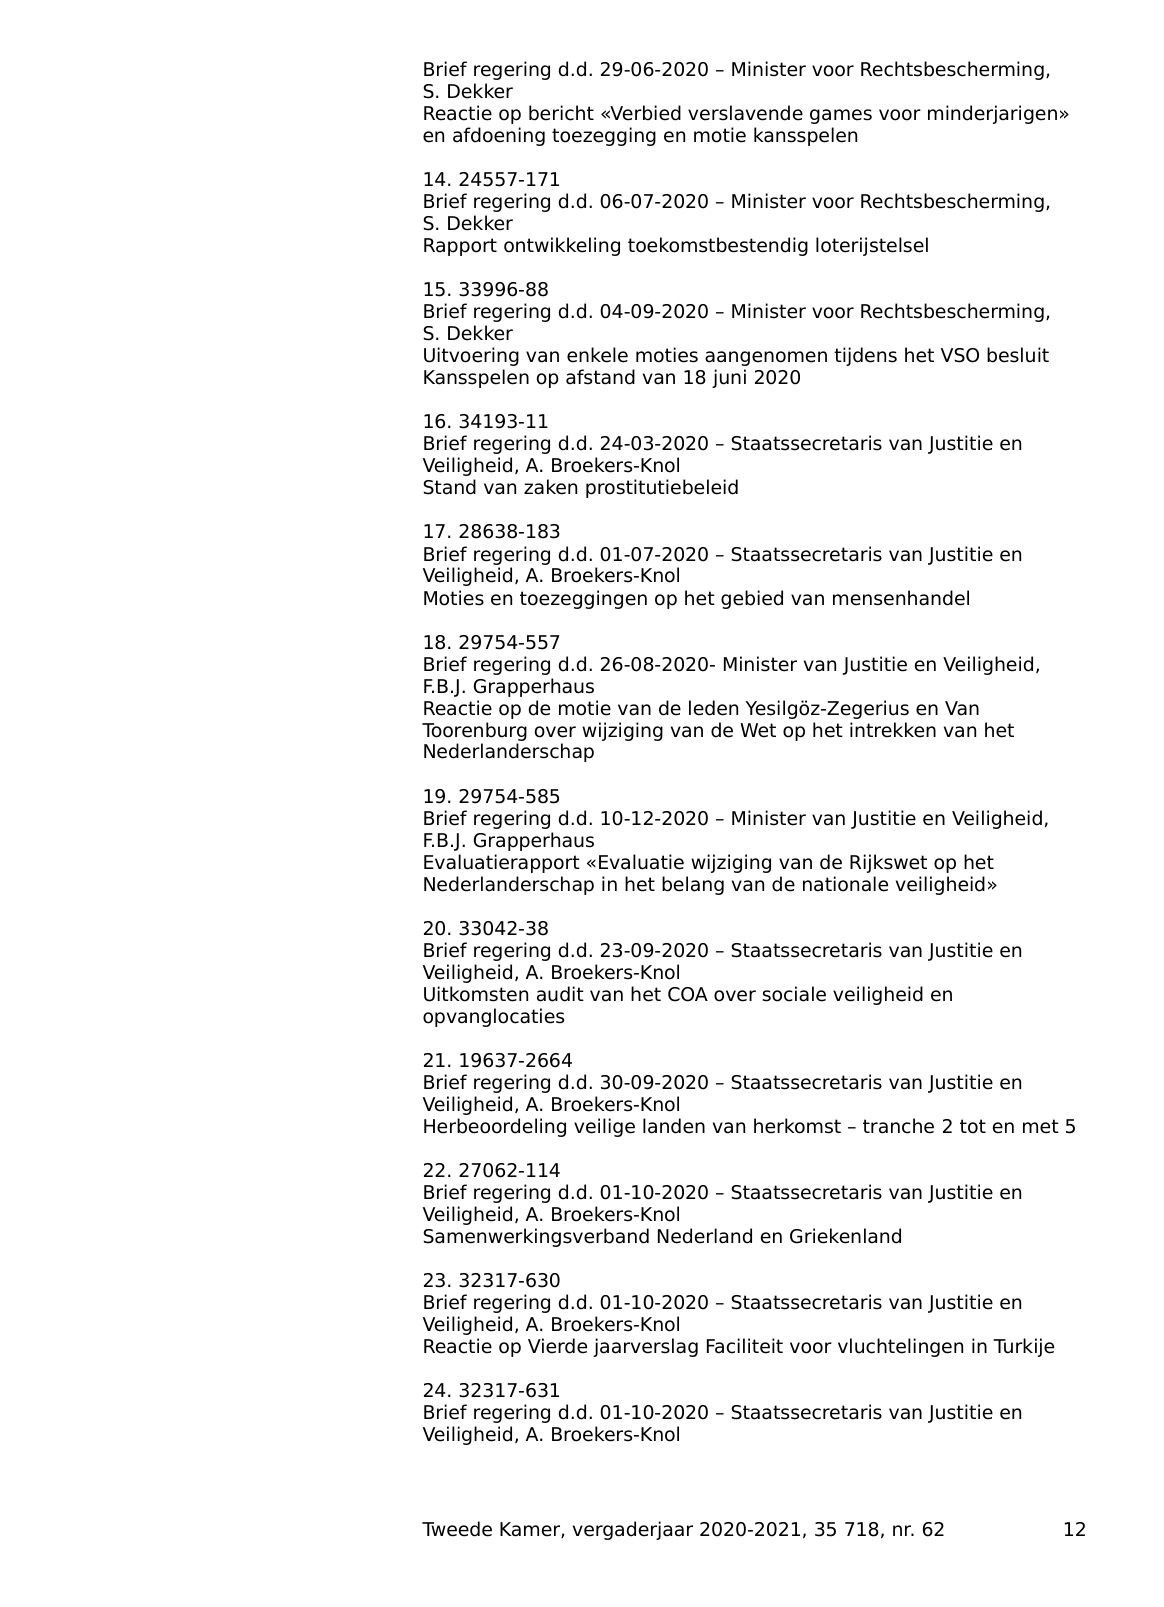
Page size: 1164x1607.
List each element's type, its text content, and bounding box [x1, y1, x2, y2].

text Brief regering d.d. 01-10-2020 – Staatssecretaris van Justitie en Veiligheid, A. Broekers-Knol [422, 1402, 1087, 1446]
text Brief regering d.d. 24-03-2020 – Staatssecretaris van Justitie en Veiligheid, A. Broekers-Knol [422, 433, 1087, 477]
text 24. 32317-631 [422, 1380, 1087, 1402]
text 17. 28638-183 [422, 521, 1087, 543]
text 14. 24557-171 [422, 169, 1087, 191]
text Brief regering d.d. 01-10-2020 – Staatssecretaris van Justitie en Veiligheid, A. Broekers-Knol [422, 1292, 1087, 1336]
text Brief regering d.d. 29-06-2020 – Minister voor Rechtsbescherming, S. Dekker [422, 59, 1087, 103]
text Reactie op de motie van de leden Yesilgöz-Zegerius en Van Toorenburg over wijziging van de Wet op het intrekken van het Nederlanderschap [422, 697, 1087, 763]
text 22. 27062-114 [422, 1160, 1087, 1182]
text Moties en toezeggingen op het gebied van mensenhandel [422, 587, 1087, 609]
text Uitkomsten audit van het COA over sociale veiligheid en opvanglocaties [422, 984, 1087, 1028]
text Brief regering d.d. 23-09-2020 – Staatssecretaris van Justitie en Veiligheid, A. Broekers-Knol [422, 940, 1087, 984]
text 18. 29754-557 [422, 632, 1087, 653]
text Brief regering d.d. 04-09-2020 – Minister voor Rechtsbescherming, S. Dekker [422, 301, 1087, 345]
text Stand van zaken prostitutiebeleid [422, 477, 1087, 499]
text 15. 33996-88 [422, 279, 1087, 301]
text Brief regering d.d. 30-09-2020 – Staatssecretaris van Justitie en Veiligheid, A. Broekers-Knol [422, 1072, 1087, 1116]
text Brief regering d.d. 26-08-2020- Minister van Justitie en Veiligheid, F.B.J. Grapperhaus [422, 653, 1087, 697]
text 16. 34193-11 [422, 411, 1087, 433]
text 21. 19637-2664 [422, 1050, 1087, 1072]
text Rapport ontwikkeling toekomstbestendig loterijstelsel [422, 235, 1087, 257]
text Samenwerkingsverband Nederland en Griekenland [422, 1226, 1087, 1248]
text Reactie op Vierde jaarverslag Faciliteit voor vluchtelingen in Turkije [422, 1336, 1087, 1358]
text Evaluatierapport «Evaluatie wijziging van de Rijkswet op het Nederlanderschap in het belang van de nationale veiligheid» [422, 852, 1087, 896]
text 23. 32317-630 [422, 1270, 1087, 1292]
text Brief regering d.d. 06-07-2020 – Minister voor Rechtsbescherming, S. Dekker [422, 191, 1087, 235]
text Herbeoordeling veilige landen van herkomst – tranche 2 tot en met 5 [422, 1116, 1087, 1138]
text Brief regering d.d. 01-10-2020 – Staatssecretaris van Justitie en Veiligheid, A. Broekers-Knol [422, 1182, 1087, 1226]
text 19. 29754-585 [422, 786, 1087, 808]
text Brief regering d.d. 10-12-2020 – Minister van Justitie en Veiligheid, F.B.J. Grapperhaus [422, 808, 1087, 852]
text Uitvoering van enkele moties aangenomen tijdens het VSO besluit Kansspelen op afstand van 18 juni 2020 [422, 345, 1087, 389]
text 20. 33042-38 [422, 918, 1087, 940]
text Brief regering d.d. 01-07-2020 – Staatssecretaris van Justitie en Veiligheid, A. Broekers-Knol [422, 543, 1087, 587]
text Reactie op bericht «Verbied verslavende games voor minderjarigen» en afdoening toezegging en motie kansspelen [422, 103, 1087, 147]
